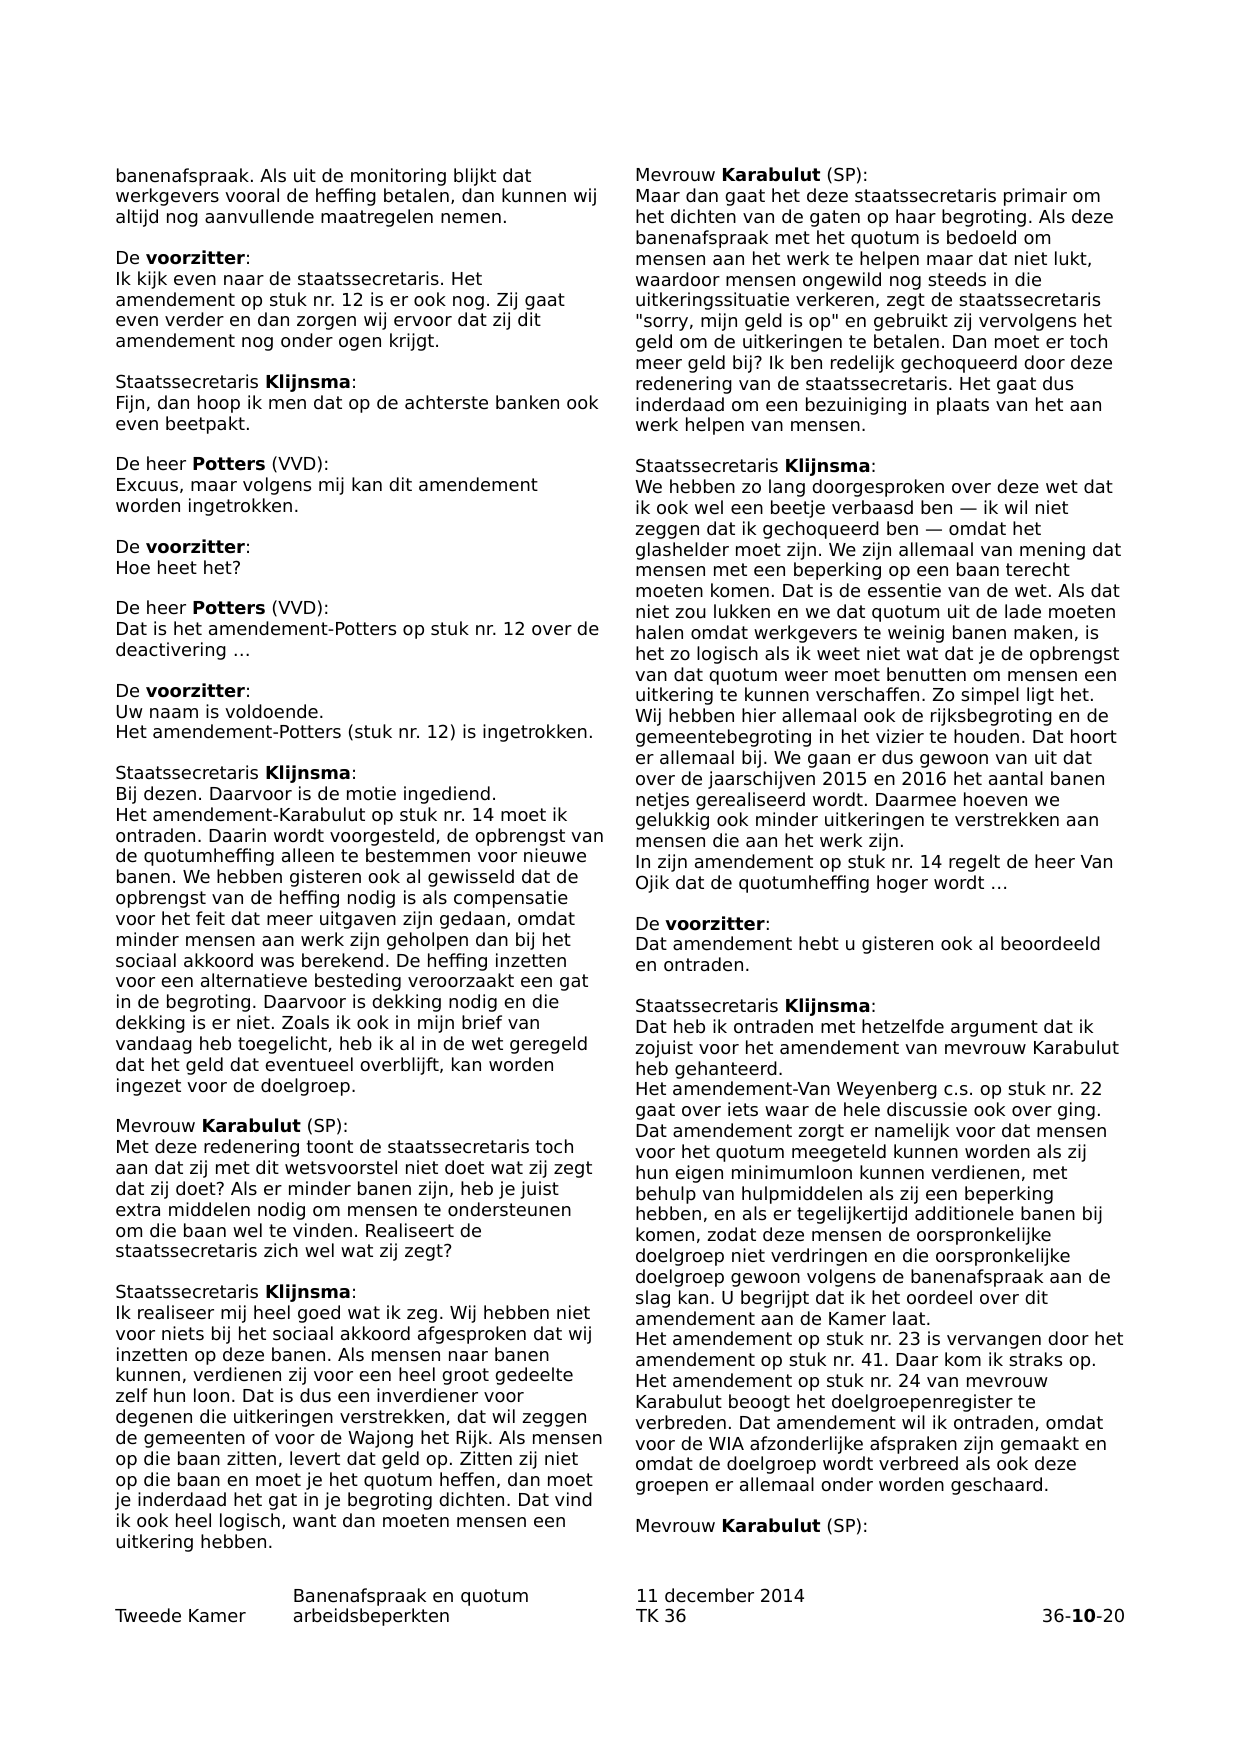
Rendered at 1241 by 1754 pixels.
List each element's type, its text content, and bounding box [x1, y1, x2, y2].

text In zijn amendement op stuk nr. 14 regelt de heer Van Ojik dat de quotumheffing hoger wordt … [635, 852, 1125, 893]
text Staatssecretaris Klijnsma: [115, 1282, 605, 1303]
text Mevrouw Karabulut (SP): [115, 1116, 605, 1137]
text Dat heb ik ontraden met hetzelfde argument dat ik zojuist voor het amendement van mevrouw Karabulut heb gehanteerd. [635, 1017, 1125, 1079]
text Hoe heet het? [115, 557, 605, 578]
text De voorzitter: [115, 681, 605, 701]
text De voorzitter: [635, 913, 1125, 934]
text Dat amendement hebt u gisteren ook al beoordeeld en ontraden. [635, 934, 1125, 976]
text Ik realiseer mij heel goed wat ik zeg. Wij hebben niet voor niets bij het sociaal akkoord afgesproken dat wij inzetten op deze banen. Als mensen naar banen kunnen, verdienen zij voor een heel groot gedeelte zelf hun loon. Dat is dus een inverdiener voor degenen die uitkeringen verstrekken, dat wil zeggen de gemeenten of voor de Wajong het Rijk. Als mensen op die baan zitten, levert dat geld op. Zitten zij niet op die baan en moet je het quotum heffen, dan moet je inderdaad het gat in je begroting dichten. Dat vind ik ook heel logisch, want dan moeten mensen een uitkering hebben. [115, 1303, 605, 1553]
text Excuus, maar volgens mij kan dit amendement worden ingetrokken. [115, 475, 605, 517]
text Uw naam is voldoende. [115, 701, 605, 722]
text De heer Potters (VVD): [115, 454, 605, 475]
text Staatssecretaris Klijnsma: [635, 456, 1125, 477]
text Ik kijk even naar de staatssecretaris. Het amendement op stuk nr. 12 is er ook nog. Zij gaat even verder en dan zorgen wij ervoor dat zij dit amendement nog onder ogen krijgt. [115, 268, 605, 352]
text banenafspraak. Als uit de monitoring blijkt dat werkgevers vooral de heffing betalen, dan kunnen wij altijd nog aanvullende maatregelen nemen. [115, 165, 605, 228]
text Mevrouw Karabulut (SP): [635, 165, 1125, 186]
text Het amendement-Karabulut op stuk nr. 14 moet ik ontraden. Daarin wordt voorgesteld, de opbrengst van de quotumheffing alleen te bestemmen voor nieuwe banen. We hebben gisteren ook al gewisseld dat de opbrengst van de heffing nodig is als compensatie voor het feit dat meer uitgaven zijn gedaan, omdat minder mensen aan werk zijn geholpen dan bij het sociaal akkoord was berekend. De heffing inzetten voor een alternatieve besteding veroorzaakt een gat in de begroting. Daarvoor is dekking nodig en die dekking is er niet. Zoals ik ook in mijn brief van vandaag heb toegelicht, heb ik al in de wet geregeld dat het geld dat eventueel overblijft, kan worden ingezet voor de doelgroep. [115, 804, 605, 1096]
text Fijn, dan hoop ik men dat op de achterste banken ook even beetpakt. [115, 393, 605, 434]
text Staatssecretaris Klijnsma: [635, 996, 1125, 1017]
text Het amendement op stuk nr. 24 van mevrouw Karabulut beoogt het doelgroepenregister te verbreden. Dat amendement wil ik ontraden, omdat voor de WIA afzonderlijke afspraken zijn gemaakt en omdat de doelgroep wordt verbreed als ook deze groepen er allemaal onder worden geschaard. [635, 1371, 1125, 1496]
text Staatssecretaris Klijnsma: [115, 372, 605, 393]
text We hebben zo lang doorgesproken over deze wet dat ik ook wel een beetje verbaasd ben — ik wil niet zeggen dat ik gechoqueerd ben — omdat het glashelder moet zijn. We zijn allemaal van mening dat mensen met een beperking op een baan terecht moeten komen. Dat is de essentie van de wet. Als dat niet zou lukken en we dat quotum uit de lade moeten halen omdat werkgevers te weinig banen maken, is het zo logisch als ik weet niet wat dat je de opbrengst van dat quotum weer moet benutten om mensen een uitkering te kunnen verschaffen. Zo simpel ligt het. Wij hebben hier allemaal ook de rijksbegroting en de gemeentebegroting in het vizier te houden. Dat hoort er allemaal bij. We gaan er dus gewoon van uit dat over de jaarschijven 2015 en 2016 het aantal banen netjes gerealiseerd wordt. Daarmee hoeven we gelukkig ook minder uitkeringen te verstrekken aan mensen die aan het werk zijn. [635, 477, 1125, 852]
text Mevrouw Karabulut (SP): [635, 1516, 1125, 1536]
text Het amendement op stuk nr. 23 is vervangen door het amendement op stuk nr. 41. Daar kom ik straks op. [635, 1329, 1125, 1371]
text Maar dan gaat het deze staatssecretaris primair om het dichten van de gaten op haar begroting. Als deze banenafspraak met het quotum is bedoeld om mensen aan het werk te helpen maar dat niet lukt, waardoor mensen ongewild nog steeds in die uitkeringssituatie verkeren, zegt de staatssecretaris "sorry, mijn geld is op" en gebruikt zij vervolgens het geld om de uitkeringen te betalen. Dan moet er toch meer geld bij? Ik ben redelijk gechoqueerd door deze redenering van de staatssecretaris. Het gaat dus inderdaad om een bezuiniging in plaats van het aan werk helpen van mensen. [635, 186, 1125, 436]
text Het amendement-Van Weyenberg c.s. op stuk nr. 22 gaat over iets waar de hele discussie ook over ging. Dat amendement zorgt er namelijk voor dat mensen voor het quotum meegeteld kunnen worden als zij hun eigen minimumloon kunnen verdienen, met behulp van hulpmiddelen als zij een beperking hebben, en als er tegelijkertijd additionele banen bij komen, zodat deze mensen de oorspronkelijke doelgroep niet verdringen en die oorspronkelijke doelgroep gewoon volgens de banenafspraak aan de slag kan. U begrijpt dat ik het oordeel over dit amendement aan de Kamer laat. [635, 1079, 1125, 1329]
text Staatssecretaris Klijnsma: [115, 763, 605, 784]
text Dat is het amendement-Potters op stuk nr. 12 over de deactivering … [115, 619, 605, 661]
text Het amendement-Potters (stuk nr. 12) is ingetrokken. [115, 722, 605, 743]
text Met deze redenering toont de staatssecretaris toch aan dat zij met dit wetsvoorstel niet doet wat zij zegt dat zij doet? Als er minder banen zijn, heb je juist extra middelen nodig om mensen te ondersteunen om die baan wel te vinden. Realiseert de staatssecretaris zich wel wat zij zegt? [115, 1137, 605, 1262]
text Bij dezen. Daarvoor is de motie ingediend. [115, 784, 605, 804]
text De voorzitter: [115, 248, 605, 268]
text De voorzitter: [115, 537, 605, 557]
text De heer Potters (VVD): [115, 598, 605, 619]
